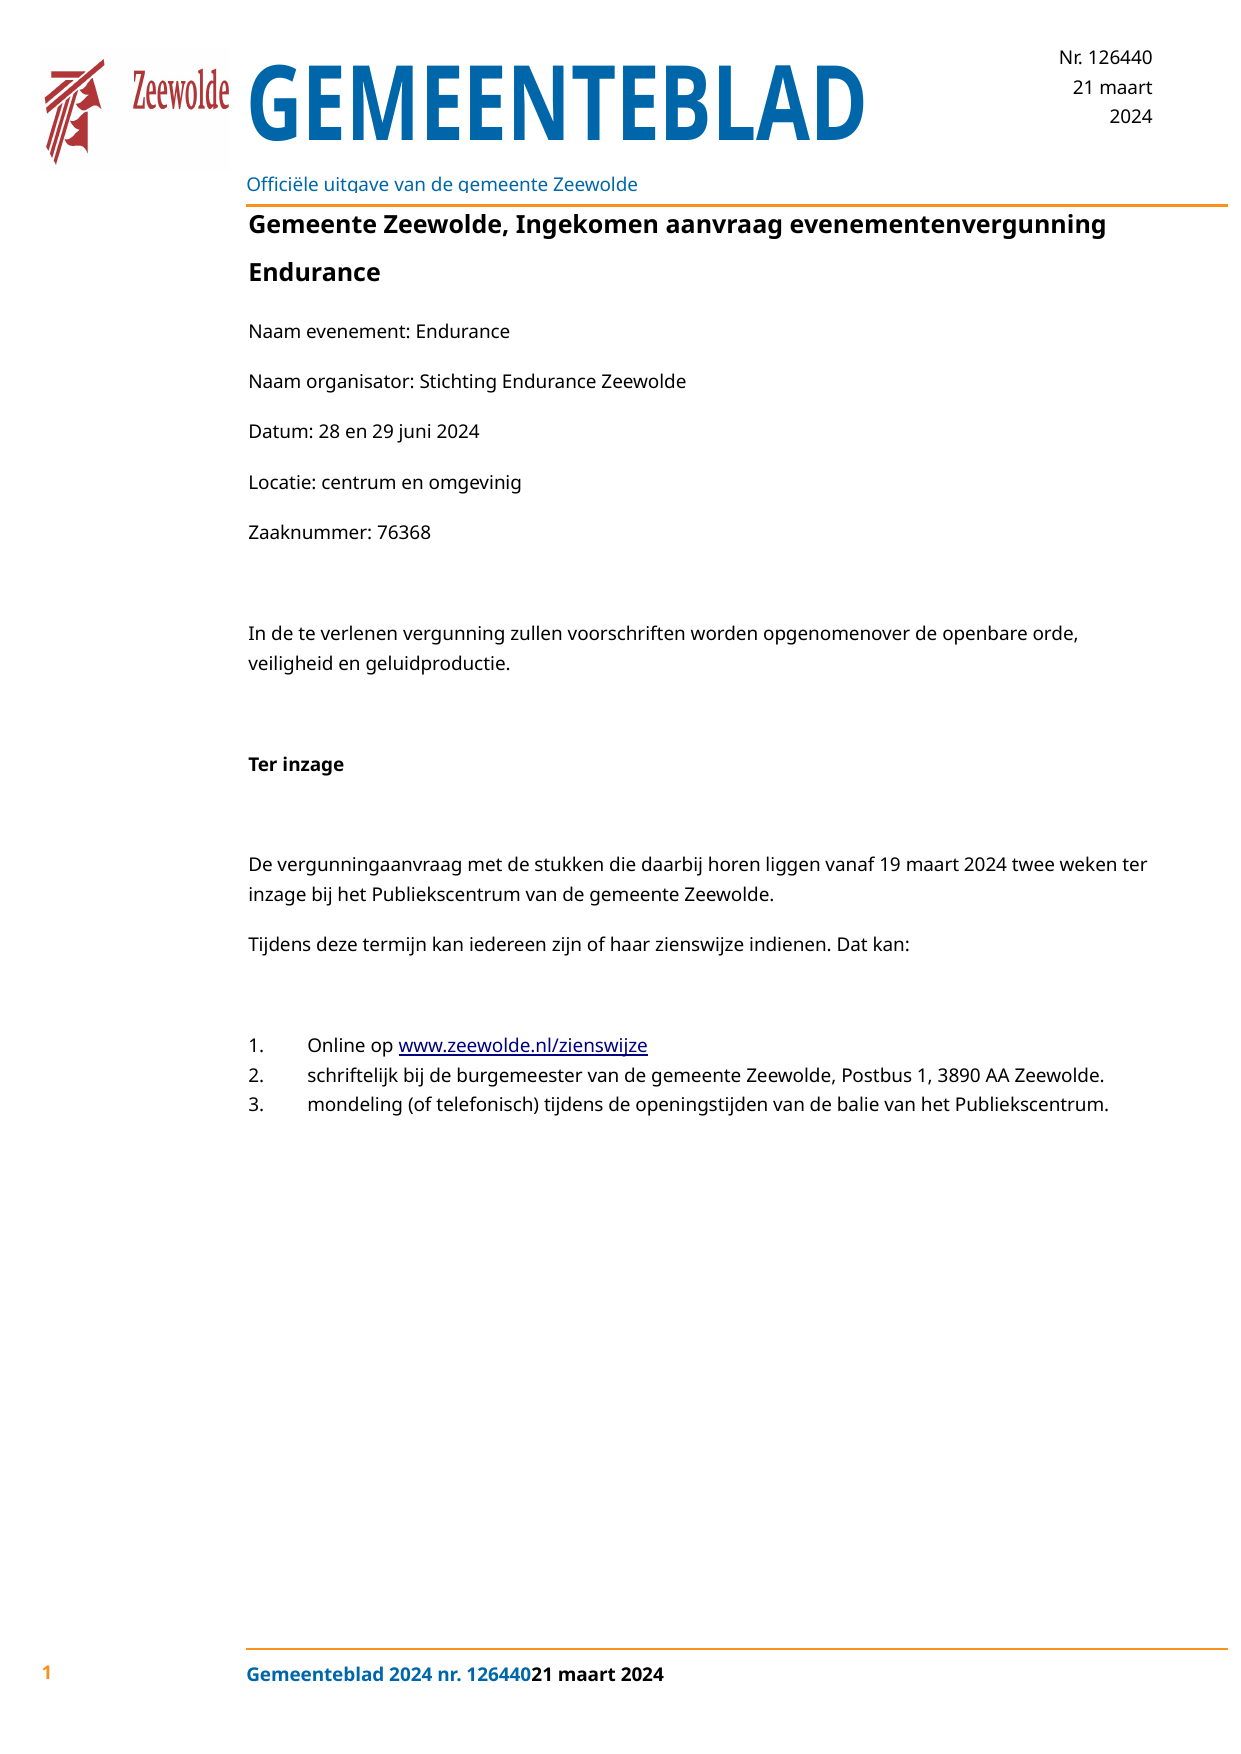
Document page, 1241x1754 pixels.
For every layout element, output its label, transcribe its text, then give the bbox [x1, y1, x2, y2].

text In de te verlenen vergunning zullen voorschriften worden opgenomenover de openbare orde, veiligheid en geluidproductie. [248, 620, 1152, 676]
text Naam organisator: Stichting Endurance Zeewolde [248, 368, 1152, 394]
list schriftelijk bij de burgemeester van de gemeente Zeewolde, Postbus 1, 3890 AA Zeewolde. [248, 1062, 1152, 1088]
text Gemeente Zeewolde, Ingekomen aanvraag evenementenvergunning Endurance [248, 207, 1152, 288]
text Zaaknummer: 76368 [248, 519, 1152, 545]
list mondeling (of telefonisch) tijdens de openingstijden van de balie van het Publiekscentrum. [248, 1092, 1152, 1117]
text Tijdens deze termijn kan iedereen zijn of haar zienswijze indienen. Dat kan: [248, 932, 1152, 957]
text Locatie: centrum en omgevinig [248, 469, 1152, 495]
text Datum: 28 en 29 juni 2024 [248, 419, 1152, 444]
list Online op www.zeewolde.nl/zienswijze [248, 1032, 1152, 1058]
text Naam evenement: Endurance [248, 318, 1152, 344]
text De vergunningaanvraag met de stukken die daarbij horen liggen vanaf 19 maart 2024 twee weken ter inzage bij het Publiekscentrum van de gemeente Zeewolde. [248, 852, 1152, 907]
picture [41, 47, 231, 172]
text Ter inzage [248, 751, 1152, 777]
